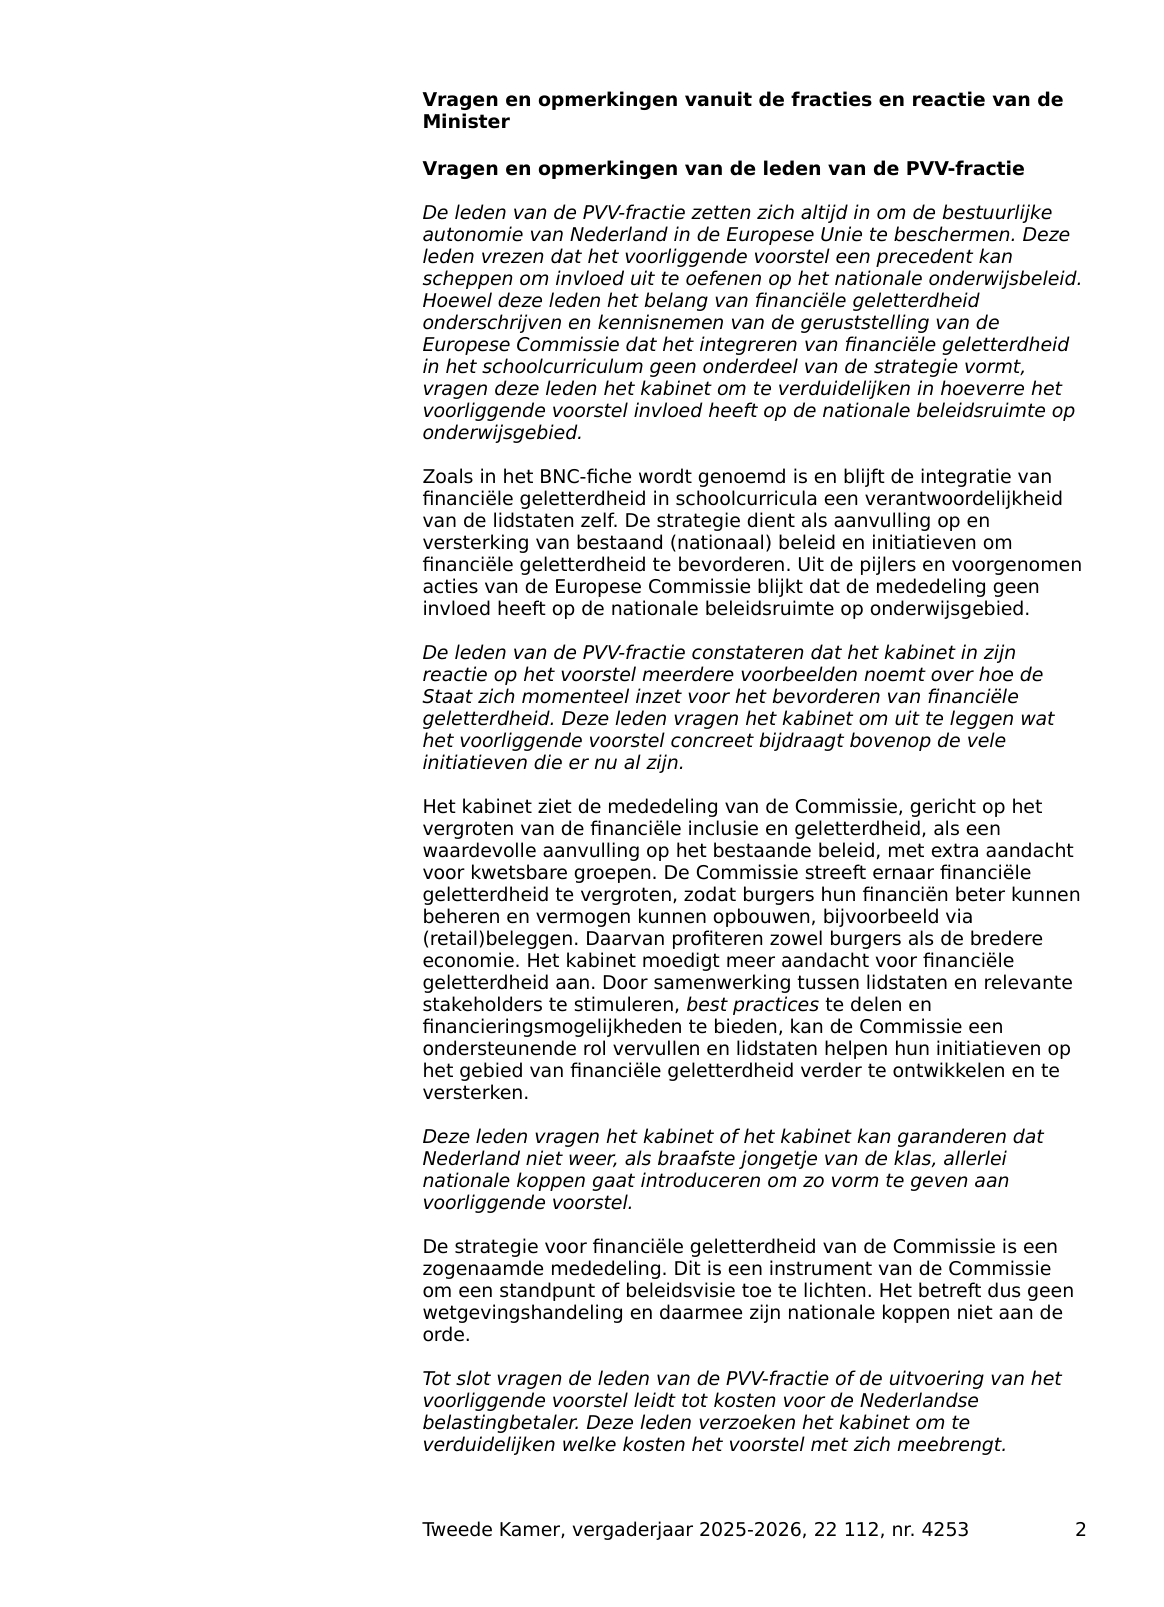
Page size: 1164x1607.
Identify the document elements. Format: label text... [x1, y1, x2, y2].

text De leden van de PVV-fractie zetten zich altijd in om de bestuurlijke autonomie van Nederland in de Europese Unie te beschermen. Deze leden vrezen dat het voorliggende voorstel een precedent kan scheppen om invloed uit te oefenen op het nationale onderwijsbeleid. Hoewel deze leden het belang van financiële geletterdheid onderschrijven en kennisnemen van de geruststelling van de Europese Commissie dat het integreren van financiële geletterdheid in het schoolcurriculum geen onderdeel van de strategie vormt, vragen deze leden het kabinet om te verduidelijken in hoeverre het voorliggende voorstel invloed heeft op de nationale beleidsruimte op onderwijsgebied. [422, 202, 1087, 444]
text Tot slot vragen de leden van de PVV-fractie of de uitvoering van het voorliggende voorstel leidt tot kosten voor de Nederlandse belastingbetaler. Deze leden verzoeken het kabinet om te verduidelijken welke kosten het voorstel met zich meebrengt. [422, 1368, 1087, 1456]
text De leden van de PVV-fractie constateren dat het kabinet in zijn reactie op het voorstel meerdere voorbeelden noemt over hoe de Staat zich momenteel inzet voor het bevorderen van financiële geletterdheid. Deze leden vragen het kabinet om uit te leggen wat het voorliggende voorstel concreet bijdraagt bovenop de vele initiatieven die er nu al zijn. [422, 642, 1087, 774]
text Deze leden vragen het kabinet of het kabinet kan garanderen dat Nederland niet weer, als braafste jongetje van de klas, allerlei nationale koppen gaat introduceren om zo vorm te geven aan voorliggende voorstel. [422, 1126, 1087, 1214]
text De strategie voor financiële geletterdheid van de Commissie is een zogenaamde mededeling. Dit is een instrument van de Commissie om een standpunt of beleidsvisie toe te lichten. Het betreft dus geen wetgevingshandeling en daarmee zijn nationale koppen niet aan de orde. [422, 1236, 1087, 1346]
text Het kabinet ziet de mededeling van de Commissie, gericht op het vergroten van de financiële inclusie en geletterdheid, als een waardevolle aanvulling op het bestaande beleid, met extra aandacht voor kwetsbare groepen. De Commissie streeft ernaar financiële geletterdheid te vergroten, zodat burgers hun financiën beter kunnen beheren en vermogen kunnen opbouwen, bijvoorbeeld via (retail)beleggen. Daarvan profiteren zowel burgers als de bredere economie. Het kabinet moedigt meer aandacht voor financiële geletterdheid aan. Door samenwerking tussen lidstaten en relevante stakeholders te stimuleren, best practices te delen en financieringsmogelijkheden te bieden, kan de Commissie een ondersteunende rol vervullen en lidstaten helpen hun initiatieven op het gebied van financiële geletterdheid verder te ontwikkelen en te versterken. [422, 796, 1087, 1104]
text Zoals in het BNC-fiche wordt genoemd is en blijft de integratie van financiële geletterdheid in schoolcurricula een verantwoordelijkheid van de lidstaten zelf. De strategie dient als aanvulling op en versterking van bestaand (nationaal) beleid en initiatieven om financiële geletterdheid te bevorderen. Uit de pijlers en voorgenomen acties van de Europese Commissie blijkt dat de mededeling geen invloed heeft op de nationale beleidsruimte op onderwijsgebied. [422, 466, 1087, 620]
subtitle Vragen en opmerkingen vanuit de fracties en reactie van de Minister [422, 89, 1087, 133]
subtitle Vragen en opmerkingen van de leden van de PVV-fractie [422, 158, 1087, 180]
